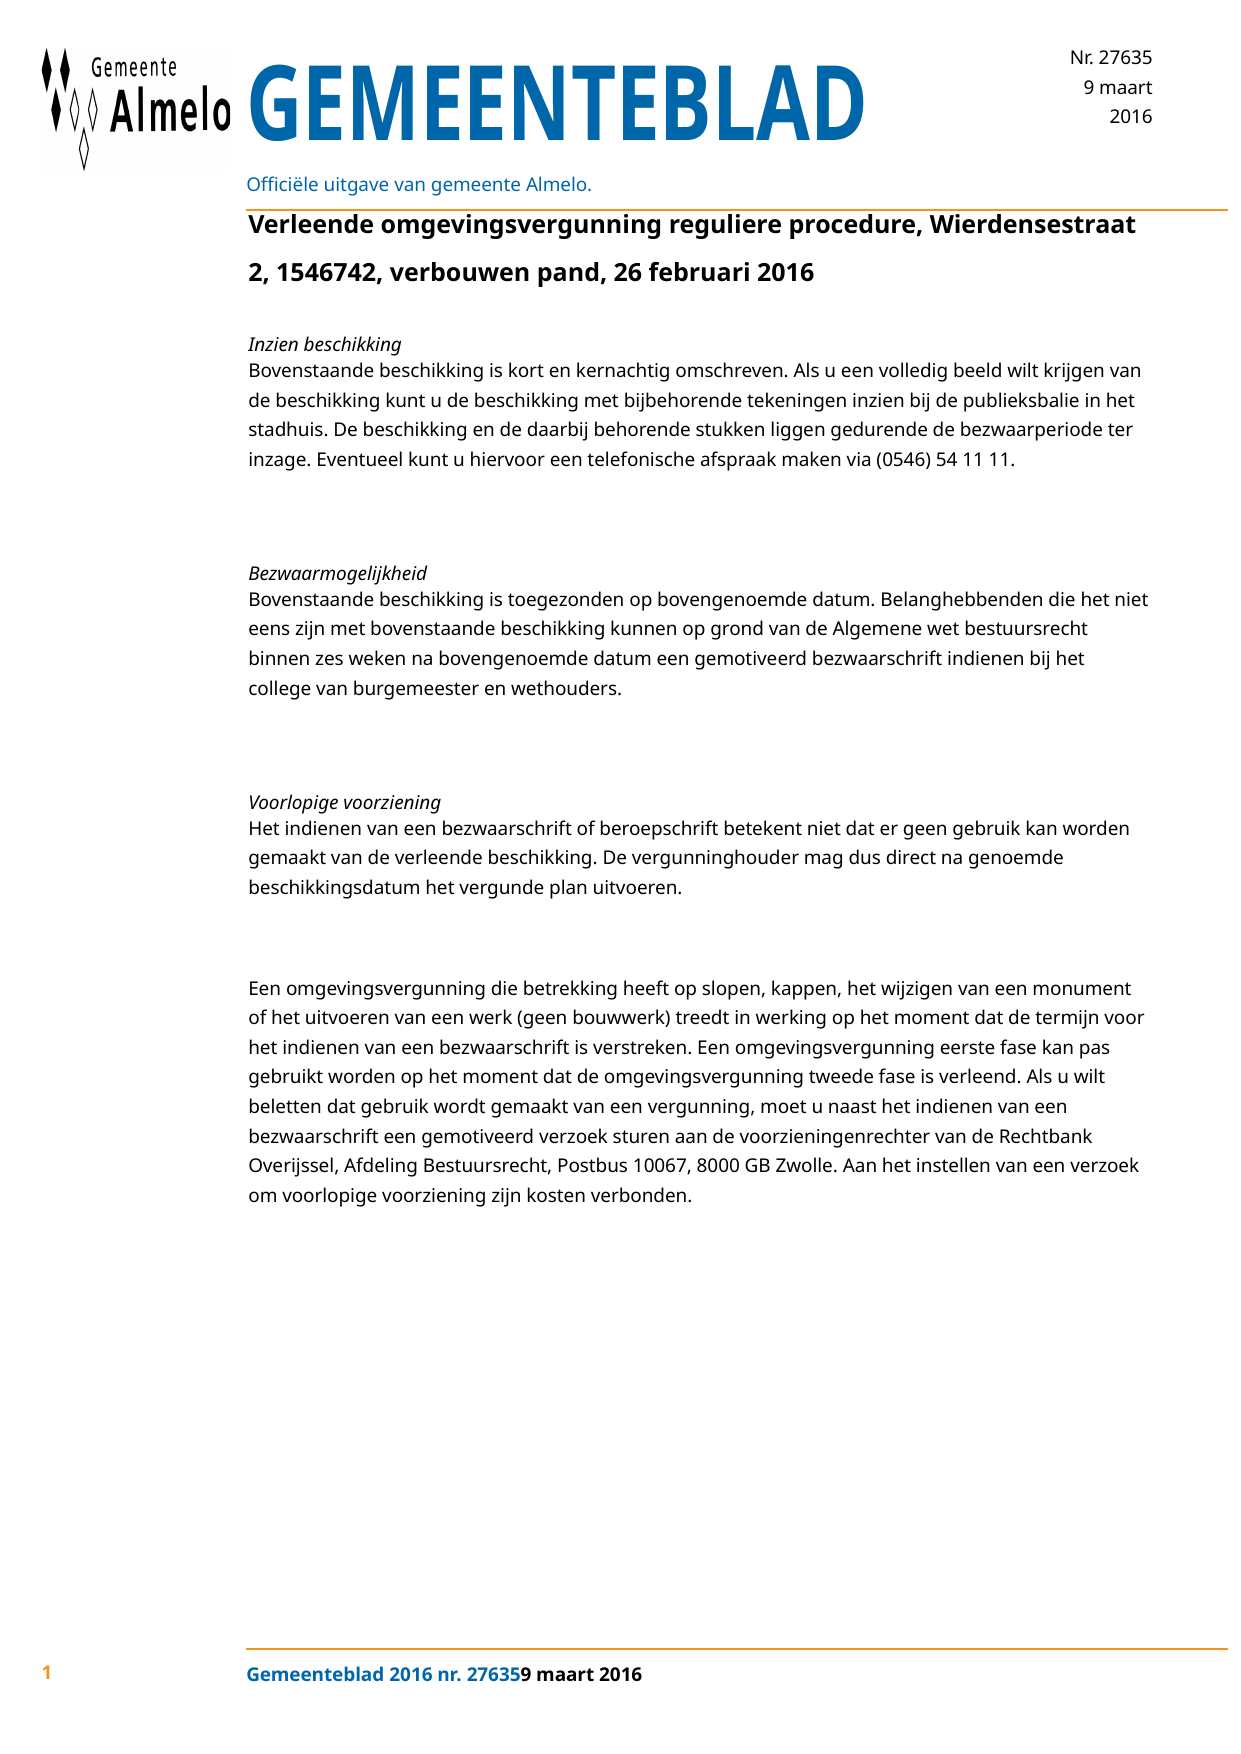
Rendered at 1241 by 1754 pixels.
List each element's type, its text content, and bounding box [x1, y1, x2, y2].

text Inzien beschikking [248, 331, 1152, 357]
text Voorlopige voorziening [248, 789, 1152, 815]
text Bovenstaande beschikking is kort en kernachtig omschreven. Als u een volledig beeld wilt krijgen van de beschikking kunt u de beschikking met bijbehorende tekeningen inzien bij de publieksbalie in het stadhuis. De beschikking en de daarbij behorende stukken liggen gedurende de bezwaarperiode ter inzage. Eventueel kunt u hiervoor een telefonische afspraak maken via (0546) 54 11 11. [248, 357, 1152, 472]
text Het indienen van een bezwaarschrift of beroepschrift betekent niet dat er geen gebruik kan worden gemaakt van de verleende beschikking. De vergunninghouder mag dus direct na genoemde beschikkingsdatum het vergunde plan uitvoeren. [248, 815, 1152, 900]
text Verleende omgevingsvergunning reguliere procedure, Wierdensestraat 2, 1546742, verbouwen pand, 26 februari 2016 [248, 211, 1152, 288]
text Een omgevingsvergunning die betrekking heeft op slopen, kappen, het wijzigen van een monument of het uitvoeren van een werk (geen bouwwerk) treedt in werking op het moment dat de termijn voor het indienen van een bezwaarschrift is verstreken. Een omgevingsvergunning eerste fase kan pas gebruikt worden op het moment dat de omgevingsvergunning tweede fase is verleend. Als u wilt beletten dat gebruik wordt gemaakt van een vergunning, moet u naast het indienen van een bezwaarschrift een gemotiveerd verzoek sturen aan de voorzieningenrechter van de Rechtbank Overijssel, Afdeling Bestuursrecht, Postbus 10067, 8000 GB Zwolle. Aan het instellen van een verzoek om voorlopige voorziening zijn kosten verbonden. [248, 975, 1152, 1208]
picture [41, 47, 231, 172]
text Bovenstaande beschikking is toegezonden op bovengenoemde datum. Belanghebbenden die het niet eens zijn met bovenstaande beschikking kunnen op grond van de Algemene wet bestuursrecht binnen zes weken na bovengenoemde datum een gemotiveerd bezwaarschrift indienen bij het college van burgemeester en wethouders. [248, 586, 1152, 701]
text Bezwaarmogelijkheid [248, 560, 1152, 586]
